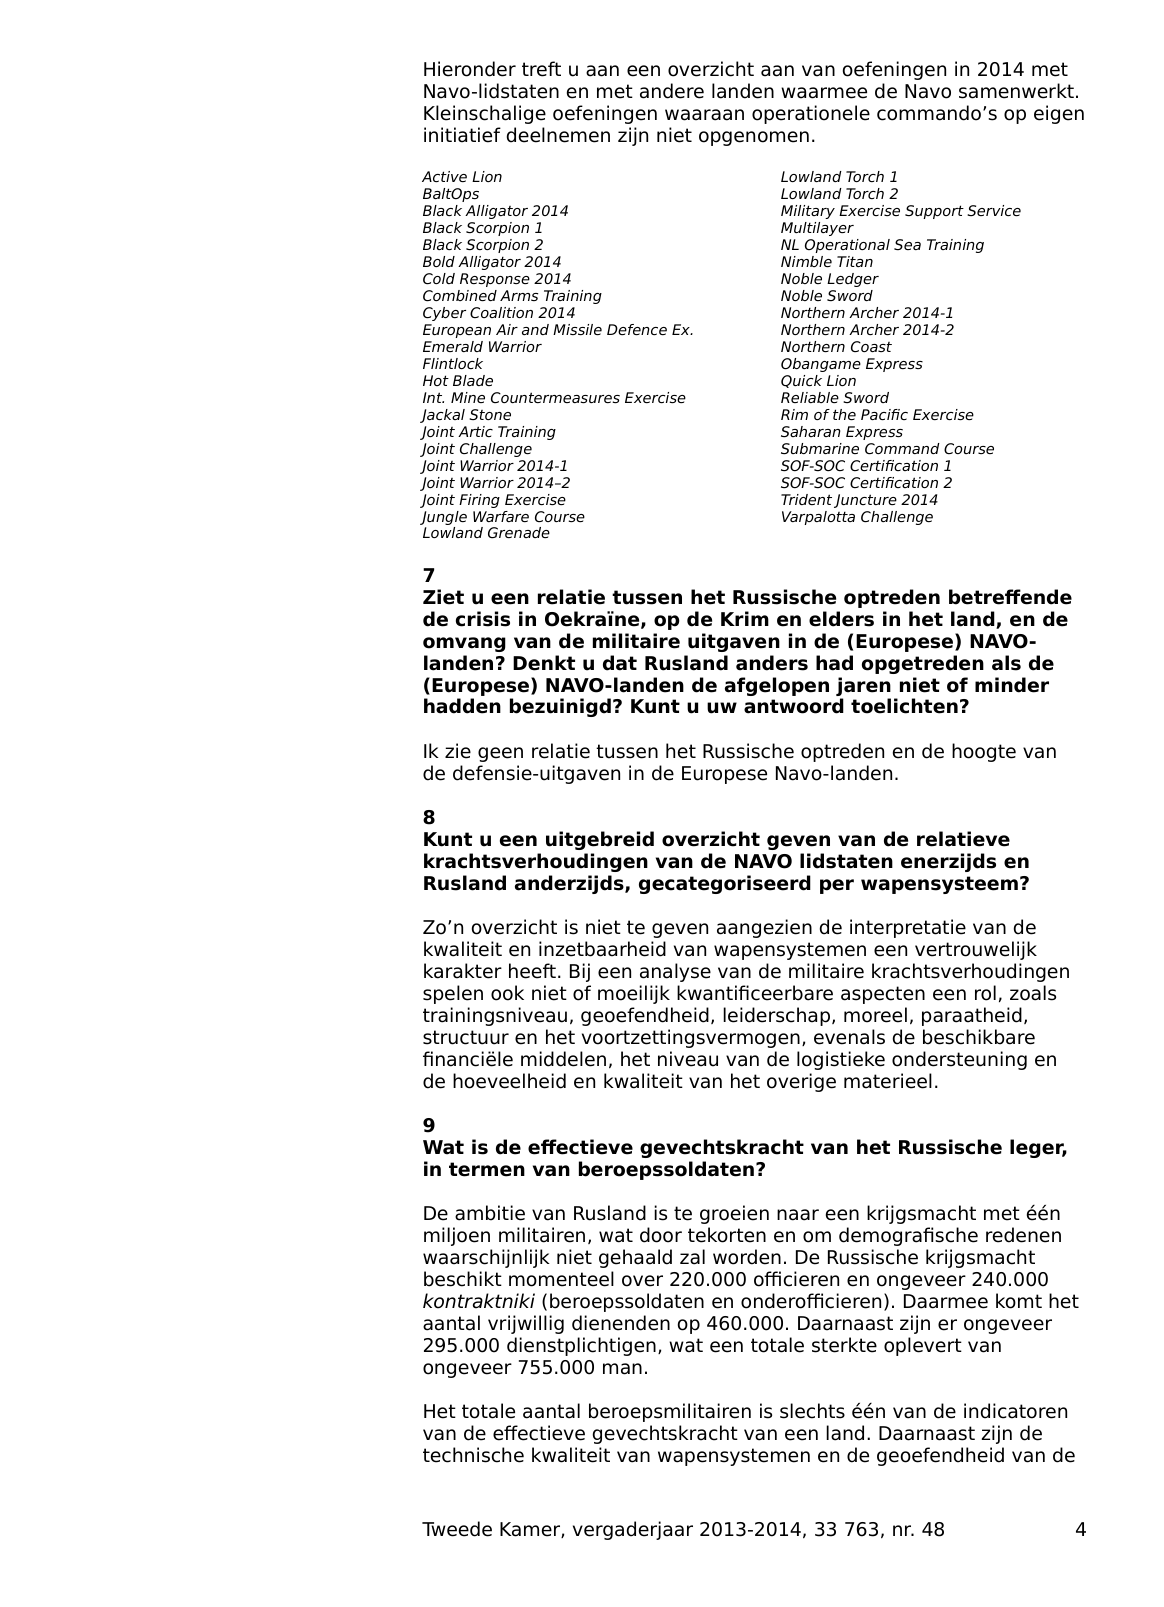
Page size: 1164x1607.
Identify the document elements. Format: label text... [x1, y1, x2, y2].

table_cell Varpalotta Challenge [775, 509, 1087, 525]
table_header Lowland Torch 1 [775, 169, 1087, 186]
table_cell Black Scorpion 2 [422, 237, 775, 254]
table_cell Hot Blade [422, 373, 775, 389]
table_cell Joint Artic Training [422, 424, 775, 441]
table_header Active Lion [422, 169, 775, 186]
table_cell Noble Ledger [775, 271, 1087, 288]
table_cell Cyber Coalition 2014 [422, 305, 775, 322]
table_cell Combined Arms Training [422, 288, 775, 305]
table_cell Reliable Sword [775, 390, 1087, 407]
table_cell Saharan Express [775, 424, 1087, 441]
table_cell Flintlock [422, 356, 775, 373]
table_cell Rim of the Pacific Exercise [775, 407, 1087, 423]
table_cell Military Exercise Support Service [775, 203, 1087, 220]
table_cell BaltOps [422, 186, 775, 203]
table_cell SOF-SOC Certification 1 [775, 458, 1087, 474]
table_cell Northern Coast [775, 339, 1087, 356]
table_cell Jungle Warfare Course [422, 509, 775, 525]
text Ziet u een relatie tussen het Russische optreden betreffende de crisis in Oekraïne, op de Krim en elders in het land, en de omvang van de militaire uitgaven in de (Europese) NAVO-landen? Denkt u dat Rusland anders had opgetreden als de (Europese) NAVO-landen de afgelopen jaren niet of minder hadden bezuinigd? Kunt u uw antwoord toelichten? [422, 587, 1087, 718]
table_cell European Air and Missile Defence Ex. [422, 322, 775, 339]
text Kunt u een uitgebreid overzicht geven van de relatieve krachtsverhoudingen van de NAVO lidstaten enerzijds en Rusland anderzijds, gecategoriseerd per wapensysteem? [422, 829, 1087, 895]
table_cell Trident Juncture 2014 [775, 491, 1087, 508]
table_cell Bold Alligator 2014 [422, 254, 775, 271]
table_cell Noble Sword [775, 288, 1087, 305]
text Wat is de effectieve gevechtskracht van het Russische leger, in termen van beroepssoldaten? [422, 1137, 1087, 1181]
table_cell Quick Lion [775, 373, 1087, 389]
table_cell Joint Challenge [422, 441, 775, 457]
table_cell Black Alligator 2014 [422, 203, 775, 220]
table_cell Black Scorpion 1 [422, 220, 775, 237]
table_cell Northern Archer 2014-2 [775, 322, 1087, 339]
table_cell Joint Firing Exercise [422, 491, 775, 508]
text 7 [422, 564, 1087, 587]
text Zo’n overzicht is niet te geven aangezien de interpretatie van de kwaliteit en inzetbaarheid van wapensystemen een vertrouwelijk karakter heeft. Bij een analyse van de militaire krachtsverhoudingen spelen ook niet of moeilijk kwantificeerbare aspecten een rol, zoals trainingsniveau, geoefendheid, leiderschap, moreel, paraatheid, structuur en het voortzettingsvermogen, evenals de beschikbare financiële middelen, het niveau van de logistieke ondersteuning en de hoeveelheid en kwaliteit van het overige materieel. [422, 917, 1087, 1093]
table_cell Int. Mine Countermeasures Exercise [422, 390, 775, 407]
table_cell Submarine Command Course [775, 441, 1087, 457]
table_cell Emerald Warrior [422, 339, 775, 356]
table_cell Northern Archer 2014-1 [775, 305, 1087, 322]
table_cell Cold Response 2014 [422, 271, 775, 288]
table_cell NL Operational Sea Training [775, 237, 1087, 254]
table_cell Joint Warrior 2014–2 [422, 475, 775, 491]
text De ambitie van Rusland is te groeien naar een krijgsmacht met één miljoen militairen, wat door tekorten en om demografische redenen waarschijnlijk niet gehaald zal worden. De Russische krijgsmacht beschikt momenteel over 220.000 officieren en ongeveer 240.000 kontraktniki (beroepssoldaten en onderofficieren). Daarmee komt het aantal vrijwillig dienenden op 460.000. Daarnaast zijn er ongeveer 295.000 dienstplichtigen, wat een totale sterkte oplevert van ongeveer 755.000 man. [422, 1203, 1087, 1379]
text Het totale aantal beroepsmilitairen is slechts één van de indicatoren van de effectieve gevechtskracht van een land. Daarnaast zijn de technische kwaliteit van wapensystemen en de geoefendheid van de [422, 1401, 1087, 1467]
table_cell Multilayer [775, 220, 1087, 237]
table_cell Jackal Stone [422, 407, 775, 423]
table_cell Lowland Grenade [422, 525, 775, 542]
text Ik zie geen relatie tussen het Russische optreden en de hoogte van de defensie-uitgaven in de Europese Navo-landen. [422, 741, 1087, 784]
table_cell Lowland Torch 2 [775, 186, 1087, 203]
table_cell SOF-SOC Certification 2 [775, 475, 1087, 491]
table_cell Nimble Titan [775, 254, 1087, 271]
table_cell Obangame Express [775, 356, 1087, 373]
table_cell [775, 525, 1087, 542]
text 8 [422, 807, 1087, 829]
table_cell Joint Warrior 2014-1 [422, 458, 775, 474]
text 9 [422, 1115, 1087, 1137]
text Hieronder treft u aan een overzicht aan van oefeningen in 2014 met Navo-lidstaten en met andere landen waarmee de Navo samenwerkt. Kleinschalige oefeningen waaraan operationele commando’s op eigen initiatief deelnemen zijn niet opgenomen. [422, 59, 1087, 147]
